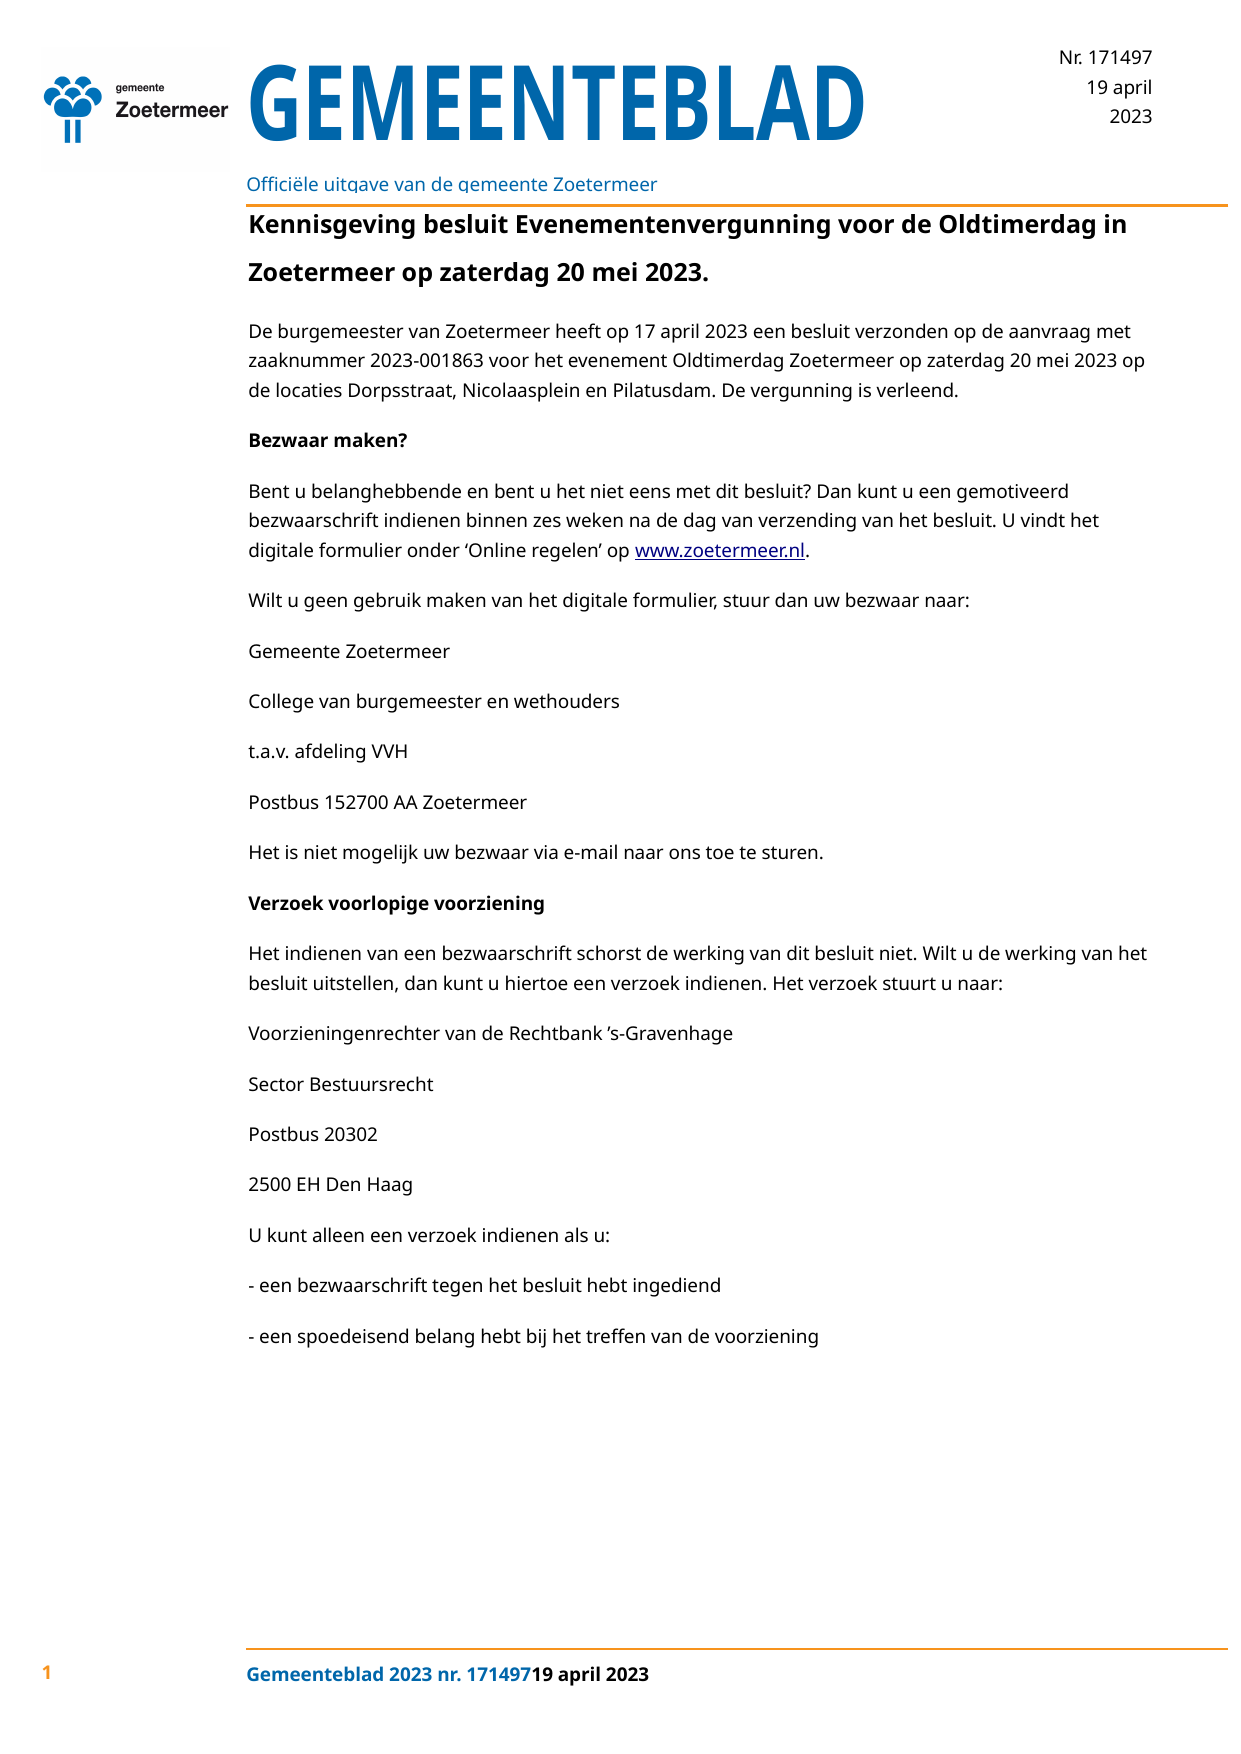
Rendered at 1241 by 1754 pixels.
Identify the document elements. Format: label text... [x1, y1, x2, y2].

text U kunt alleen een verzoek indienen als u: [248, 1222, 1152, 1248]
text Kennisgeving besluit Evenementenvergunning voor de Oldtimerdag in Zoetermeer op zaterdag 20 mei 2023. [248, 207, 1152, 288]
text Postbus 20302 [248, 1121, 1152, 1147]
text - een bezwaarschrift tegen het besluit hebt ingediend [248, 1272, 1152, 1298]
text College van burgemeester en wethouders [248, 688, 1152, 714]
text De burgemeester van Zoetermeer heeft op 17 april 2023 een besluit verzonden op de aanvraag met zaaknummer 2023-001863 voor het evenement Oldtimerdag Zoetermeer op zaterdag 20 mei 2023 op de locaties Dorpsstraat, Nicolaasplein en Pilatusdam. De vergunning is verleend. [248, 318, 1152, 403]
text Het is niet mogelijk uw bezwaar via e-mail naar ons toe te sturen. [248, 839, 1152, 865]
picture [41, 47, 231, 172]
text t.a.v. afdeling VVH [248, 739, 1152, 764]
text Wilt u geen gebruik maken van het digitale formulier, stuur dan uw bezwaar naar: [248, 587, 1152, 613]
text - een spoedeisend belang hebt bij het treffen van de voorziening [248, 1323, 1152, 1349]
text Bent u belanghebbende en bent u het niet eens met dit besluit? Dan kunt u een gemotiveerd bezwaarschrift indienen binnen zes weken na de dag van verzending van het besluit. U vindt het digitale formulier onder ‘Online regelen’ op www.zoetermeer.nl. [248, 478, 1152, 563]
text Het indienen van een bezwaarschrift schorst de werking van dit besluit niet. Wilt u de werking van het besluit uitstellen, dan kunt u hiertoe een verzoek indienen. Het verzoek stuurt u naar: [248, 940, 1152, 996]
text Postbus 152700 AA Zoetermeer [248, 789, 1152, 815]
text Bezwaar maken? [248, 427, 1152, 453]
text 2500 EH Den Haag [248, 1172, 1152, 1197]
text Gemeente Zoetermeer [248, 638, 1152, 664]
text Sector Bestuursrecht [248, 1071, 1152, 1097]
text Voorzieningenrechter van de Rechtbank ’s-Gravenhage [248, 1020, 1152, 1046]
text Verzoek voorlopige voorziening [248, 890, 1152, 916]
